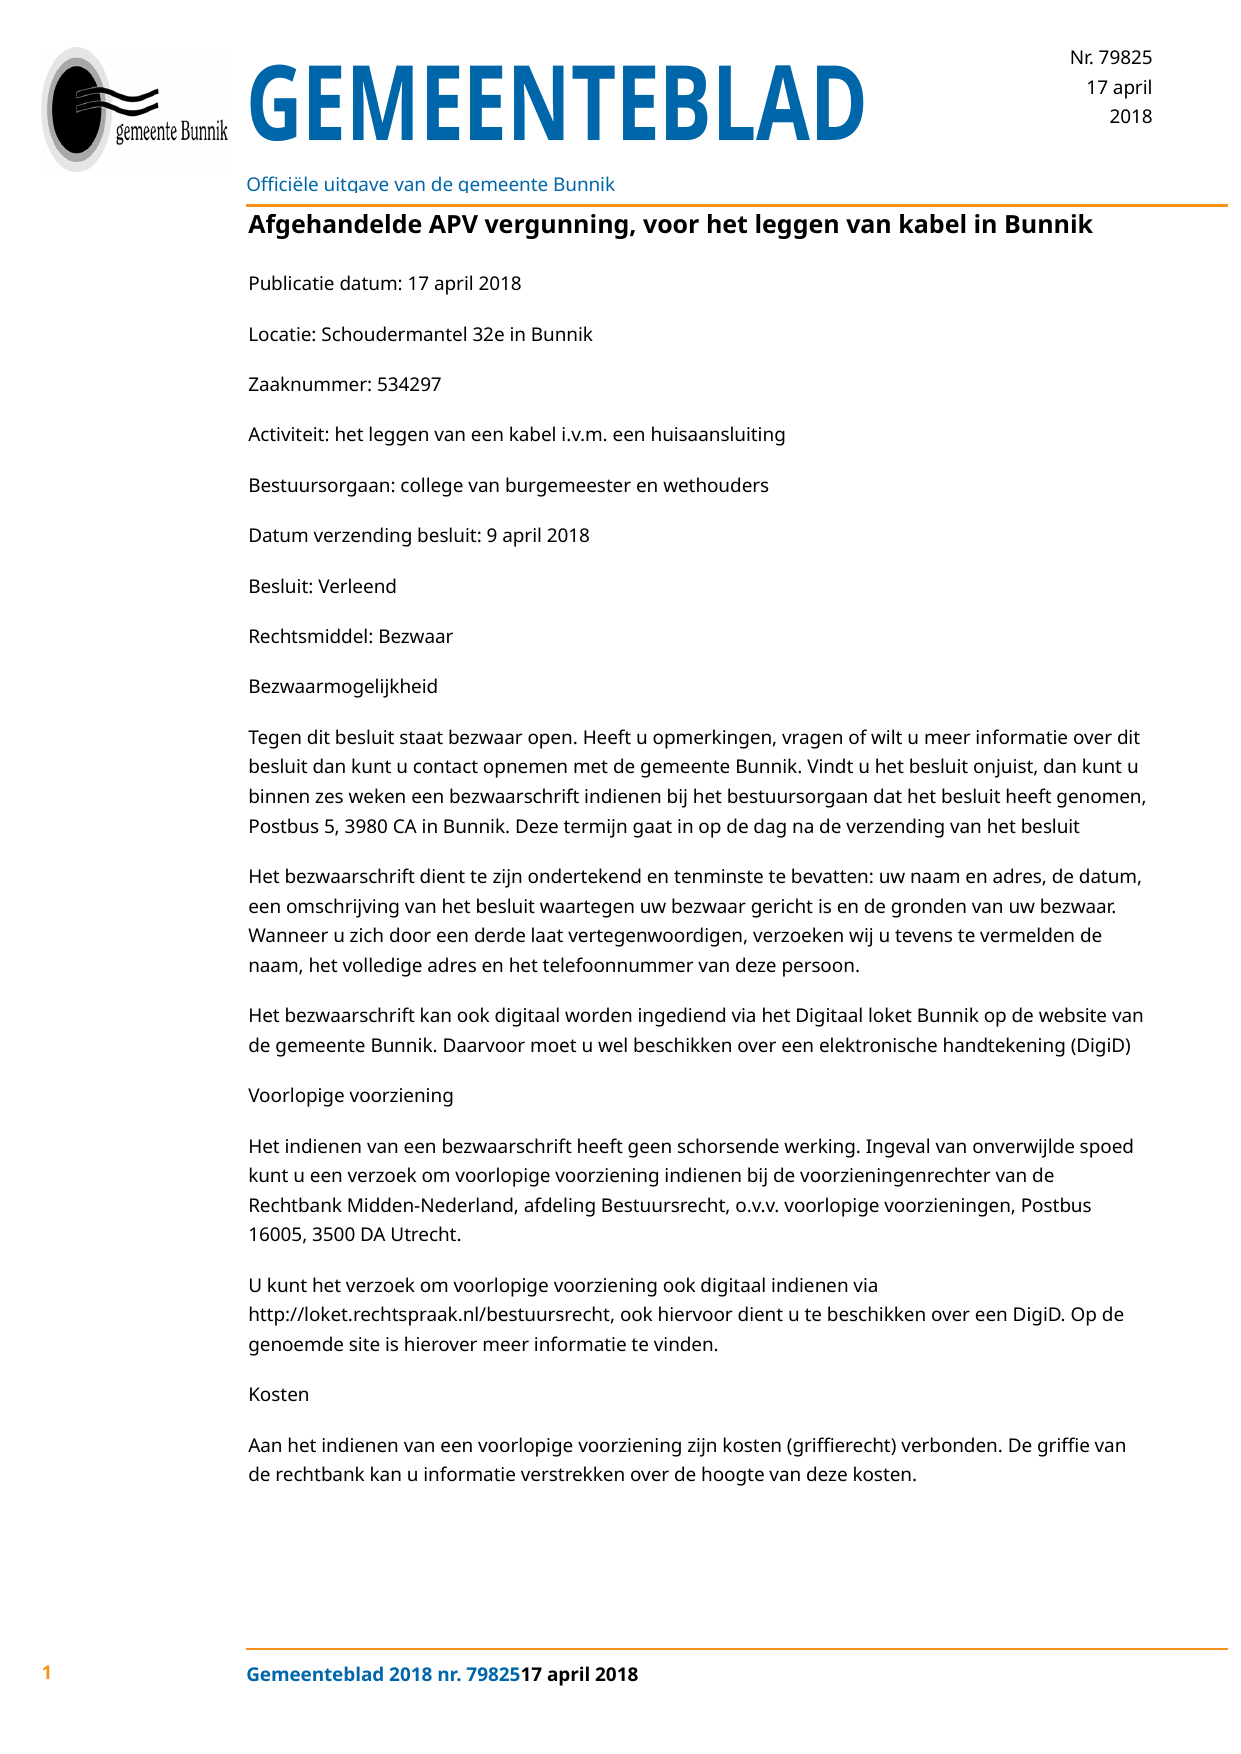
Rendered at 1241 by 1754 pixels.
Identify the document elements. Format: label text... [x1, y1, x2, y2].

text Locatie: Schoudermantel 32e in Bunnik [248, 321, 1152, 346]
text Besluit: Verleend [248, 573, 1152, 598]
text Afgehandelde APV vergunning, voor het leggen van kabel in Bunnik [248, 207, 1152, 241]
text Publicatie datum: 17 april 2018 [248, 270, 1152, 296]
picture [41, 47, 231, 172]
text Het bezwaarschrift dient te zijn ondertekend en tenminste te bevatten: uw naam en adres, de datum, een omschrijving van het besluit waartegen uw bezwaar gericht is en de gronden van uw bezwaar. Wanneer u zich door een derde laat vertegenwoordigen, verzoeken wij u tevens te vermelden de naam, het volledige adres en het telefoonnummer van deze persoon. [248, 863, 1152, 978]
text Datum verzending besluit: 9 april 2018 [248, 522, 1152, 548]
text Het bezwaarschrift kan ook digitaal worden ingediend via het Digitaal loket Bunnik op de website van de gemeente Bunnik. Daarvoor moet u wel beschikken over een elektronische handtekening (DigiD) [248, 1002, 1152, 1058]
text Bestuursorgaan: college van burgemeester en wethouders [248, 472, 1152, 498]
text Het indienen van een bezwaarschrift heeft geen schorsende werking. Ingeval van onverwijlde spoed kunt u een verzoek om voorlopige voorziening indienen bij de voorzieningenrechter van de Rechtbank Midden-Nederland, afdeling Bestuursrecht, o.v.v. voorlopige voorzieningen, Postbus 16005, 3500 DA Utrecht. [248, 1133, 1152, 1247]
text Tegen dit besluit staat bezwaar open. Heeft u opmerkingen, vragen of wilt u meer informatie over dit besluit dan kunt u contact opnemen met de gemeente Bunnik. Vindt u het besluit onjuist, dan kunt u binnen zes weken een bezwaarschrift indienen bij het bestuursorgaan dat het besluit heeft genomen, Postbus 5, 3980 CA in Bunnik. Deze termijn gaat in op de dag na de verzending van het besluit [248, 724, 1152, 838]
text Activiteit: het leggen van een kabel i.v.m. een huisaansluiting [248, 422, 1152, 447]
text Zaaknummer: 534297 [248, 371, 1152, 397]
text Rechtsmiddel: Bezwaar [248, 623, 1152, 649]
text Voorlopige voorziening [248, 1082, 1152, 1108]
text Bezwaarmogelijkheid [248, 674, 1152, 699]
text U kunt het verzoek om voorlopige voorziening ook digitaal indienen via http://loket.rechtspraak.nl/bestuursrecht, ook hiervoor dient u te beschikken over een DigiD. Op de genoemde site is hierover meer informatie te vinden. [248, 1272, 1152, 1357]
text Kosten [248, 1382, 1152, 1407]
text Aan het indienen van een voorlopige voorziening zijn kosten (griffierecht) verbonden. De griffie van de rechtbank kan u informatie verstrekken over de hoogte van deze kosten. [248, 1432, 1152, 1487]
